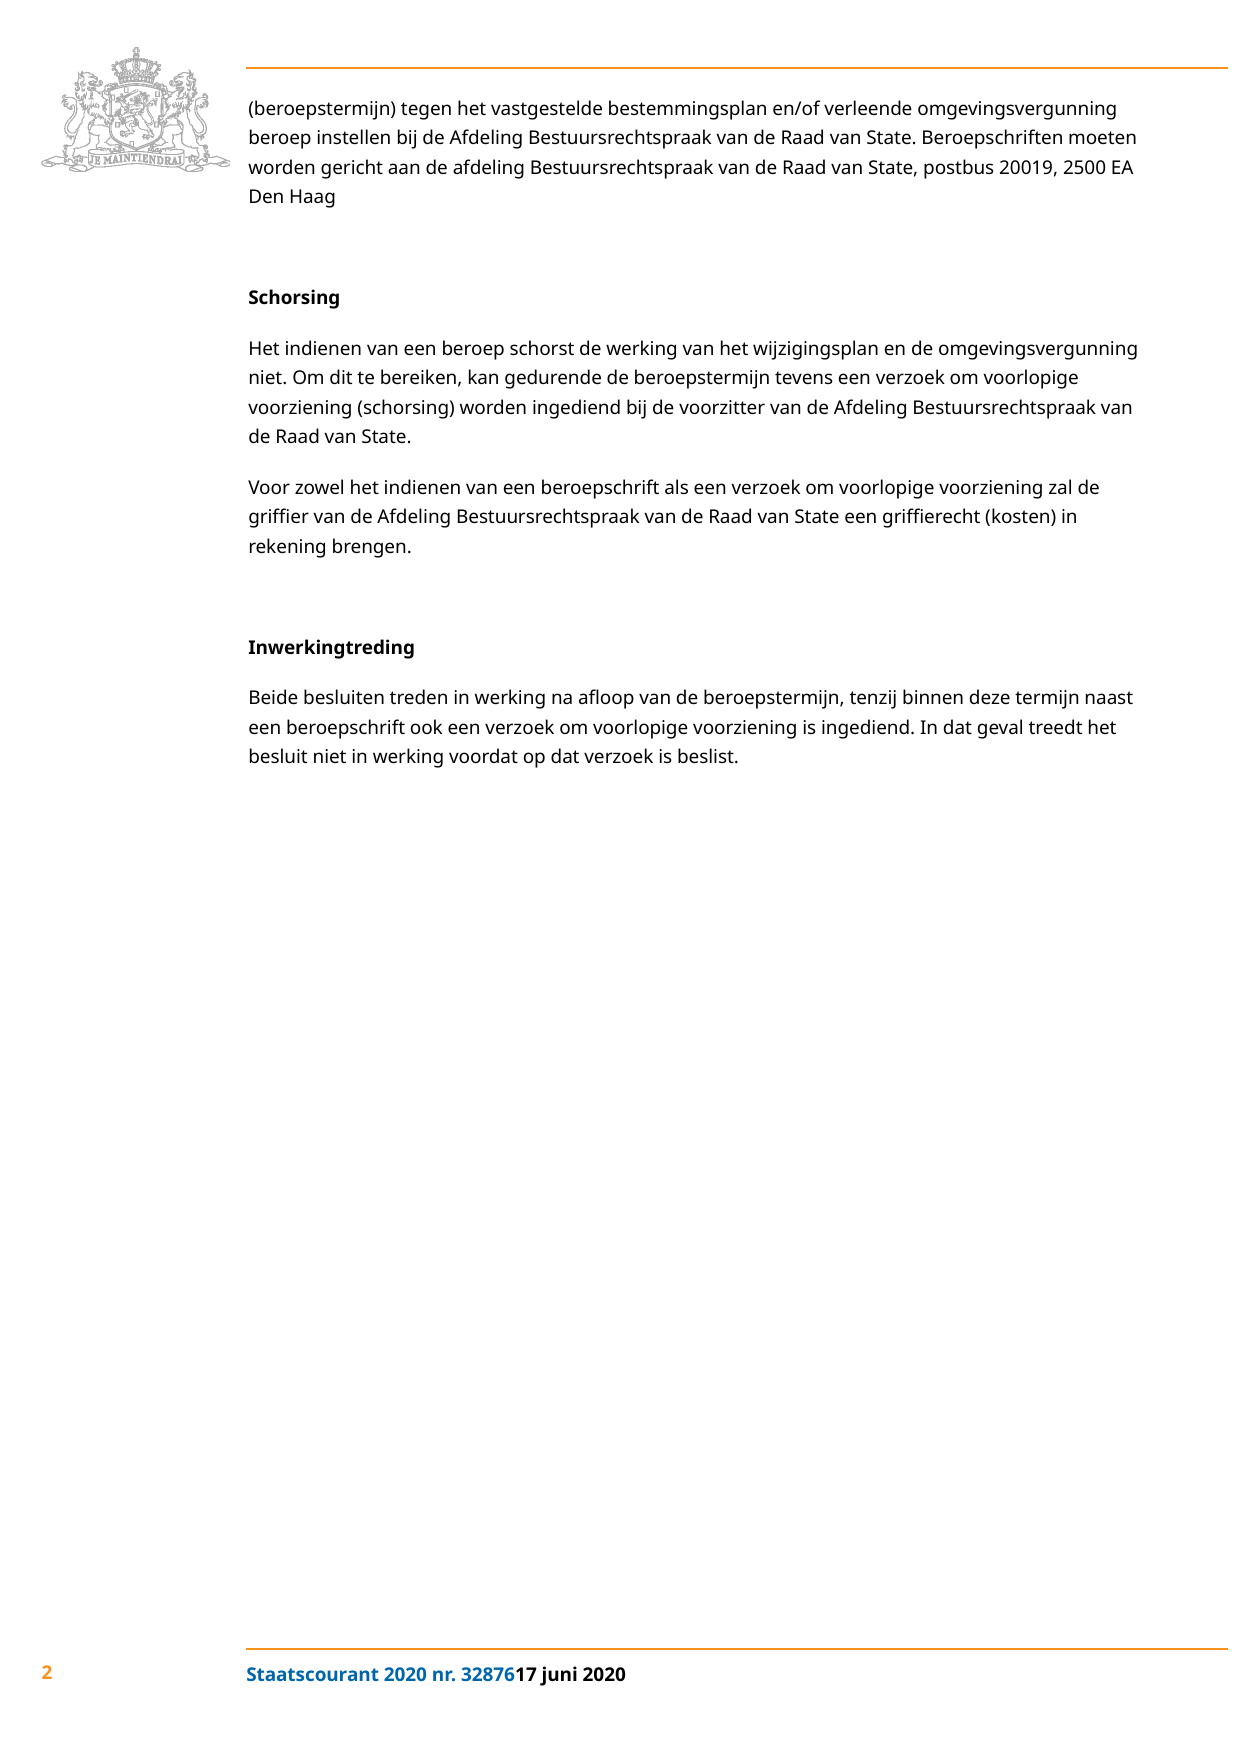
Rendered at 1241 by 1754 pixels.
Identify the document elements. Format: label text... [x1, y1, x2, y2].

text Schorsing [248, 284, 1152, 310]
text Voor zowel het indienen van een beroepschrift als een verzoek om voorlopige voorziening zal de griffier van de Afdeling Bestuursrechtspraak van de Raad van State een griffierecht (kosten) in rekening brengen. [248, 474, 1152, 559]
text Beide besluiten treden in werking na afloop van de beroepstermijn, tenzij binnen deze termijn naast een beroepschrift ook een verzoek om voorlopige voorziening is ingediend. In dat geval treedt het besluit niet in werking voordat op dat verzoek is beslist. [248, 684, 1152, 769]
text (beroepstermijn) tegen het vastgestelde bestemmingsplan en/of verleende omgevingsvergunning beroep instellen bij de Afdeling Bestuursrechtspraak van de Raad van State. Beroepschriften moeten worden gericht aan de afdeling Bestuursrechtspraak van de Raad van State, postbus 20019, 2500 EA Den Haag [248, 95, 1152, 209]
text Inwerkingtreding [248, 634, 1152, 660]
picture [41, 47, 231, 172]
text Het indienen van een beroep schorst de werking van het wijzigingsplan en de omgevingsvergunning niet. Om dit te bereiken, kan gedurende de beroepstermijn tevens een verzoek om voorlopige voorziening (schorsing) worden ingediend bij de voorzitter van de Afdeling Bestuursrechtspraak van de Raad van State. [248, 335, 1152, 449]
